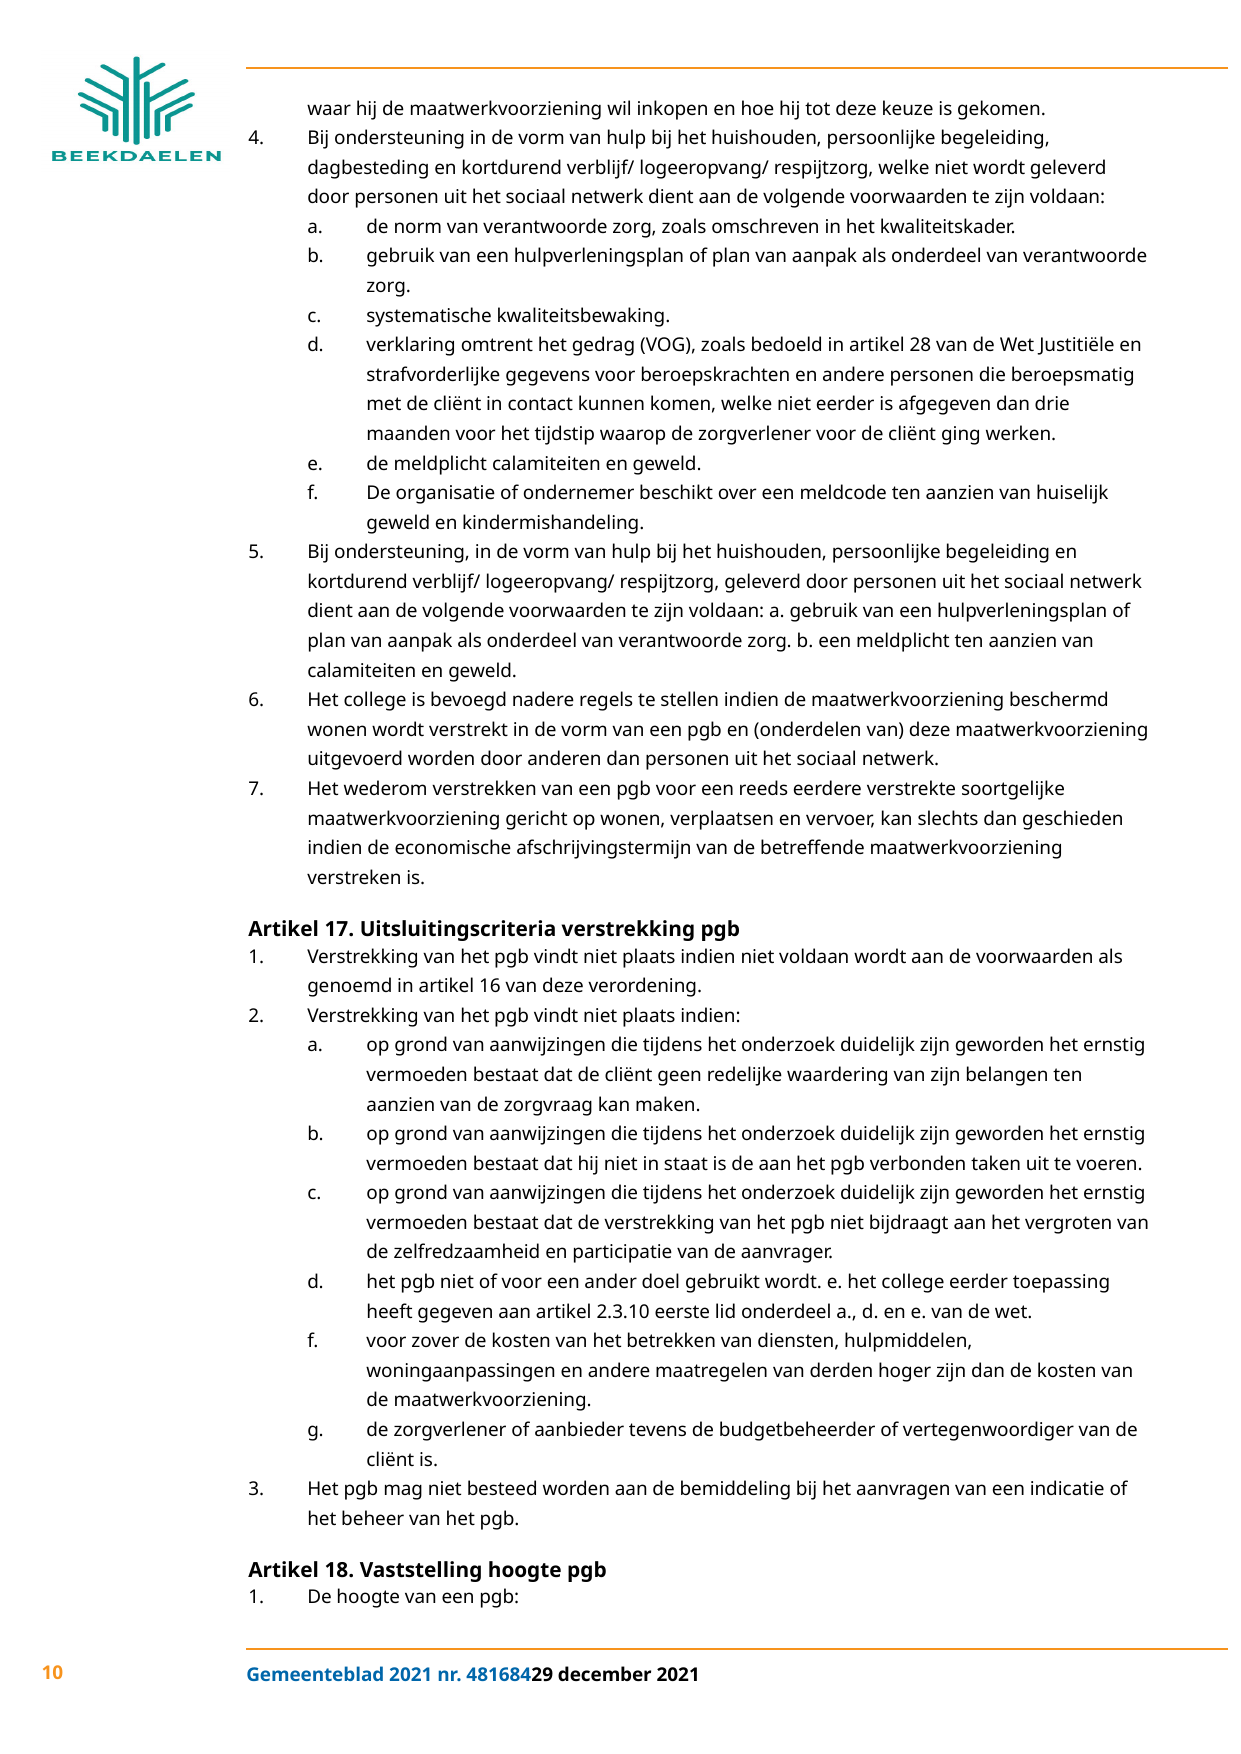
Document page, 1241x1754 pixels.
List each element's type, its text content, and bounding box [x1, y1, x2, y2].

list op grond van aanwijzingen die tijdens het onderzoek duidelijk zijn geworden het ernstig vermoeden bestaat dat de verstrekking van het pgb niet bijdraagt aan het vergroten van de zelfredzaamheid en participatie van de aanvrager. [307, 1179, 1152, 1264]
list waar hij de maatwerkvoorziening wil inkopen en hoe hij tot deze keuze is gekomen. [248, 95, 1152, 121]
list systematische kwaliteitsbewaking. [307, 302, 1152, 328]
list Het wederom verstrekken van een pgb voor een reeds eerdere verstrekte soortgelijke maatwerkvoorziening gericht op wonen, verplaatsen en vervoer, kan slechts dan geschieden indien de economische afschrijvingstermijn van de betreffende maatwerkvoorziening verstreken is. [248, 775, 1152, 890]
text Artikel 17. Uitsluitingscriteria verstrekking pgb [248, 914, 1152, 943]
list Het pgb mag niet besteed worden aan de bemiddeling bij het aanvragen van een indicatie of het beheer van het pgb. [248, 1475, 1152, 1531]
list De organisatie of ondernemer beschikt over een meldcode ten aanzien van huiselijk geweld en kindermishandeling. [307, 479, 1152, 535]
picture [41, 47, 231, 172]
text Artikel 18. Vaststelling hoogte pgb [248, 1555, 1152, 1584]
list voor zover de kosten van het betrekken van diensten, hulpmiddelen, woningaanpassingen en andere maatregelen van derden hoger zijn dan de kosten van de maatwerkvoorziening. [307, 1327, 1152, 1412]
list Bij ondersteuning in de vorm van hulp bij het huishouden, persoonlijke begeleiding, dagbesteding en kortdurend verblijf/ logeeropvang/ respijtzorg, welke niet wordt geleverd door personen uit het sociaal netwerk dient aan de volgende voorwaarden te zijn voldaan: [248, 124, 1152, 209]
list Verstrekking van het pgb vindt niet plaats indien niet voldaan wordt aan de voorwaarden als genoemd in artikel 16 van deze verordening. [248, 943, 1152, 998]
list de meldplicht calamiteiten en geweld. [307, 450, 1152, 476]
list verklaring omtrent het gedrag (VOG), zoals bedoeld in artikel 28 van de Wet Justitiële en strafvorderlijke gegevens voor beroepskrachten en andere personen die beroepsmatig met de cliënt in contact kunnen komen, welke niet eerder is afgegeven dan drie maanden voor het tijdstip waarop de zorgverlener voor de cliënt ging werken. [307, 331, 1152, 446]
list het pgb niet of voor een ander doel gebruikt wordt. e. het college eerder toepassing heeft gegeven aan artikel 2.3.10 eerste lid onderdeel a., d. en e. van de wet. [307, 1268, 1152, 1323]
list Verstrekking van het pgb vindt niet plaats indien: [248, 1002, 1152, 1028]
list op grond van aanwijzingen die tijdens het onderzoek duidelijk zijn geworden het ernstig vermoeden bestaat dat hij niet in staat is de aan het pgb verbonden taken uit te voeren. [307, 1120, 1152, 1176]
list de zorgverlener of aanbieder tevens de budgetbeheerder of vertegenwoordiger van de cliënt is. [307, 1416, 1152, 1471]
list De hoogte van een pgb: [248, 1584, 1152, 1609]
list de norm van verantwoorde zorg, zoals omschreven in het kwaliteitskader. [307, 213, 1152, 239]
list Het college is bevoegd nadere regels te stellen indien de maatwerkvoorziening beschermd wonen wordt verstrekt in de vorm van een pgb en (onderdelen van) deze maatwerkvoorziening uitgevoerd worden door anderen dan personen uit het sociaal netwerk. [248, 686, 1152, 771]
list gebruik van een hulpverleningsplan of plan van aanpak als onderdeel van verantwoorde zorg. [307, 243, 1152, 298]
list Bij ondersteuning, in de vorm van hulp bij het huishouden, persoonlijke begeleiding en kortdurend verblijf/ logeeropvang/ respijtzorg, geleverd door personen uit het sociaal netwerk dient aan de volgende voorwaarden te zijn voldaan: a. gebruik van een hulpverleningsplan of plan van aanpak als onderdeel van verantwoorde zorg. b. een meldplicht ten aanzien van calamiteiten en geweld. [248, 538, 1152, 683]
list op grond van aanwijzingen die tijdens het onderzoek duidelijk zijn geworden het ernstig vermoeden bestaat dat de cliënt geen redelijke waardering van zijn belangen ten aanzien van de zorgvraag kan maken. [307, 1032, 1152, 1116]
